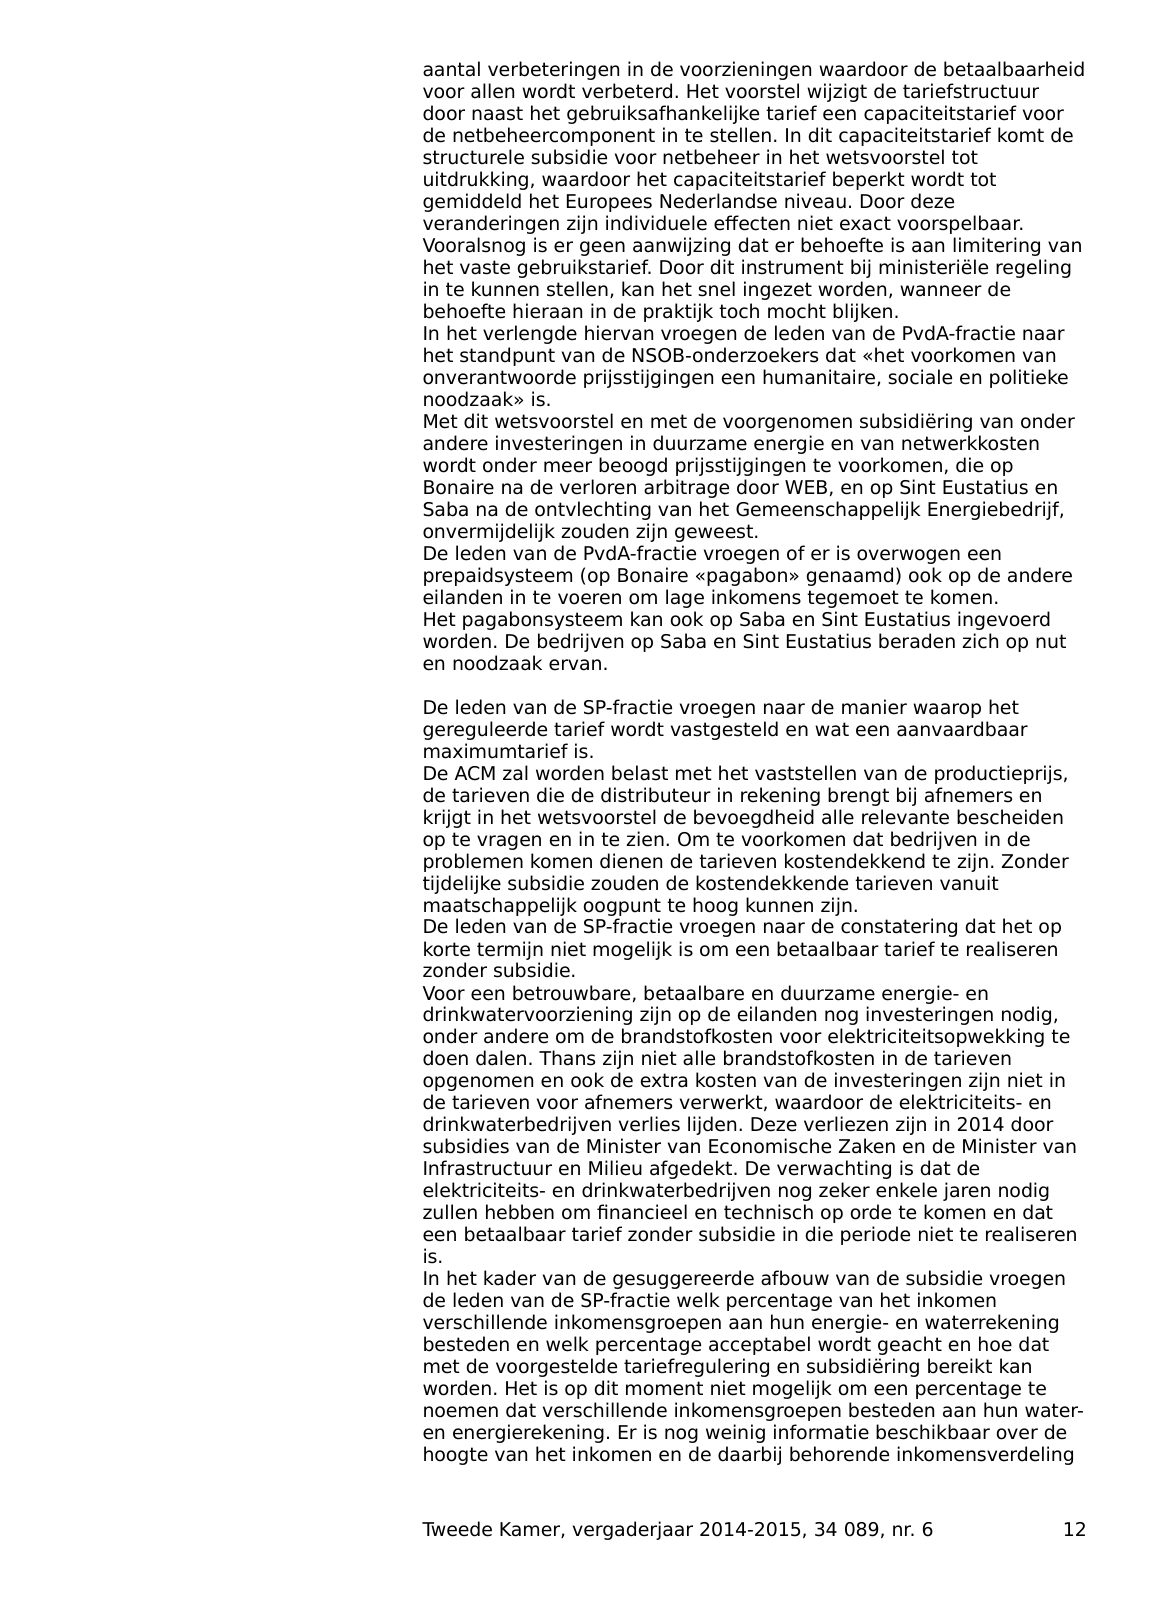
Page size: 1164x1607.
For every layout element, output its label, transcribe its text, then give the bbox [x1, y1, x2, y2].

text De leden van de PvdA-fractie vroegen of er is overwogen een prepaidsysteem (op Bonaire «pagabon» genaamd) ook op de andere eilanden in te voeren om lage inkomens tegemoet te komen. [422, 543, 1087, 608]
text In het verlengde hiervan vroegen de leden van de PvdA-fractie naar het standpunt van de NSOB-onderzoekers dat «het voorkomen van onverantwoorde prijsstijgingen een humanitaire, sociale en politieke noodzaak» is. [422, 323, 1087, 411]
text In het kader van de gesuggereerde afbouw van de subsidie vroegen de leden van de SP-fractie welk percentage van het inkomen verschillende inkomensgroepen aan hun energie- en waterrekening besteden en welk percentage acceptabel wordt geacht en hoe dat met de voorgestelde tariefregulering en subsidiëring bereikt kan worden. Het is op dit moment niet mogelijk om een percentage te noemen dat verschillende inkomensgroepen besteden aan hun water- en energierekening. Er is nog weinig informatie beschikbaar over de hoogte van het inkomen en de daarbij behorende inkomensverdeling [422, 1268, 1087, 1466]
text Voor een betrouwbare, betaalbare en duurzame energie- en drinkwatervoorziening zijn op de eilanden nog investeringen nodig, onder andere om de brandstofkosten voor elektriciteitsopwekking te doen dalen. Thans zijn niet alle brandstofkosten in de tarieven opgenomen en ook de extra kosten van de investeringen zijn niet in de tarieven voor afnemers verwerkt, waardoor de elektriciteits- en drinkwaterbedrijven verlies lijden. Deze verliezen zijn in 2014 door subsidies van de Minister van Economische Zaken en de Minister van Infrastructuur en Milieu afgedekt. De verwachting is dat de elektriciteits- en drinkwaterbedrijven nog zeker enkele jaren nodig zullen hebben om financieel en technisch op orde te komen en dat een betaalbaar tarief zonder subsidie in die periode niet te realiseren is. [422, 982, 1087, 1268]
text aantal verbeteringen in de voorzieningen waardoor de betaalbaarheid voor allen wordt verbeterd. Het voorstel wijzigt de tariefstructuur door naast het gebruiksafhankelijke tarief een capaciteitstarief voor de netbeheercomponent in te stellen. In dit capaciteitstarief komt de structurele subsidie voor netbeheer in het wetsvoorstel tot uitdrukking, waardoor het capaciteitstarief beperkt wordt tot gemiddeld het Europees Nederlandse niveau. Door deze veranderingen zijn individuele effecten niet exact voorspelbaar. Vooralsnog is er geen aanwijzing dat er behoefte is aan limitering van het vaste gebruikstarief. Door dit instrument bij ministeriële regeling in te kunnen stellen, kan het snel ingezet worden, wanneer de behoefte hieraan in de praktijk toch mocht blijken. [422, 59, 1087, 323]
text De ACM zal worden belast met het vaststellen van de productieprijs, de tarieven die de distributeur in rekening brengt bij afnemers en krijgt in het wetsvoorstel de bevoegdheid alle relevante bescheiden op te vragen en in te zien. Om te voorkomen dat bedrijven in de problemen komen dienen de tarieven kostendekkend te zijn. Zonder tijdelijke subsidie zouden de kostendekkende tarieven vanuit maatschappelijk oogpunt te hoog kunnen zijn. [422, 763, 1087, 916]
text De leden van de SP-fractie vroegen naar de manier waarop het gereguleerde tarief wordt vastgesteld en wat een aanvaardbaar maximumtarief is. [422, 697, 1087, 763]
text De leden van de SP-fractie vroegen naar de constatering dat het op korte termijn niet mogelijk is om een betaalbaar tarief te realiseren zonder subsidie. [422, 916, 1087, 982]
text Het pagabonsysteem kan ook op Saba en Sint Eustatius ingevoerd worden. De bedrijven op Saba en Sint Eustatius beraden zich op nut en noodzaak ervan. [422, 608, 1087, 674]
text Met dit wetsvoorstel en met de voorgenomen subsidiëring van onder andere investeringen in duurzame energie en van netwerkkosten wordt onder meer beoogd prijsstijgingen te voorkomen, die op Bonaire na de verloren arbitrage door WEB, en op Sint Eustatius en Saba na de ontvlechting van het Gemeenschappelijk Energiebedrijf, onvermijdelijk zouden zijn geweest. [422, 411, 1087, 543]
